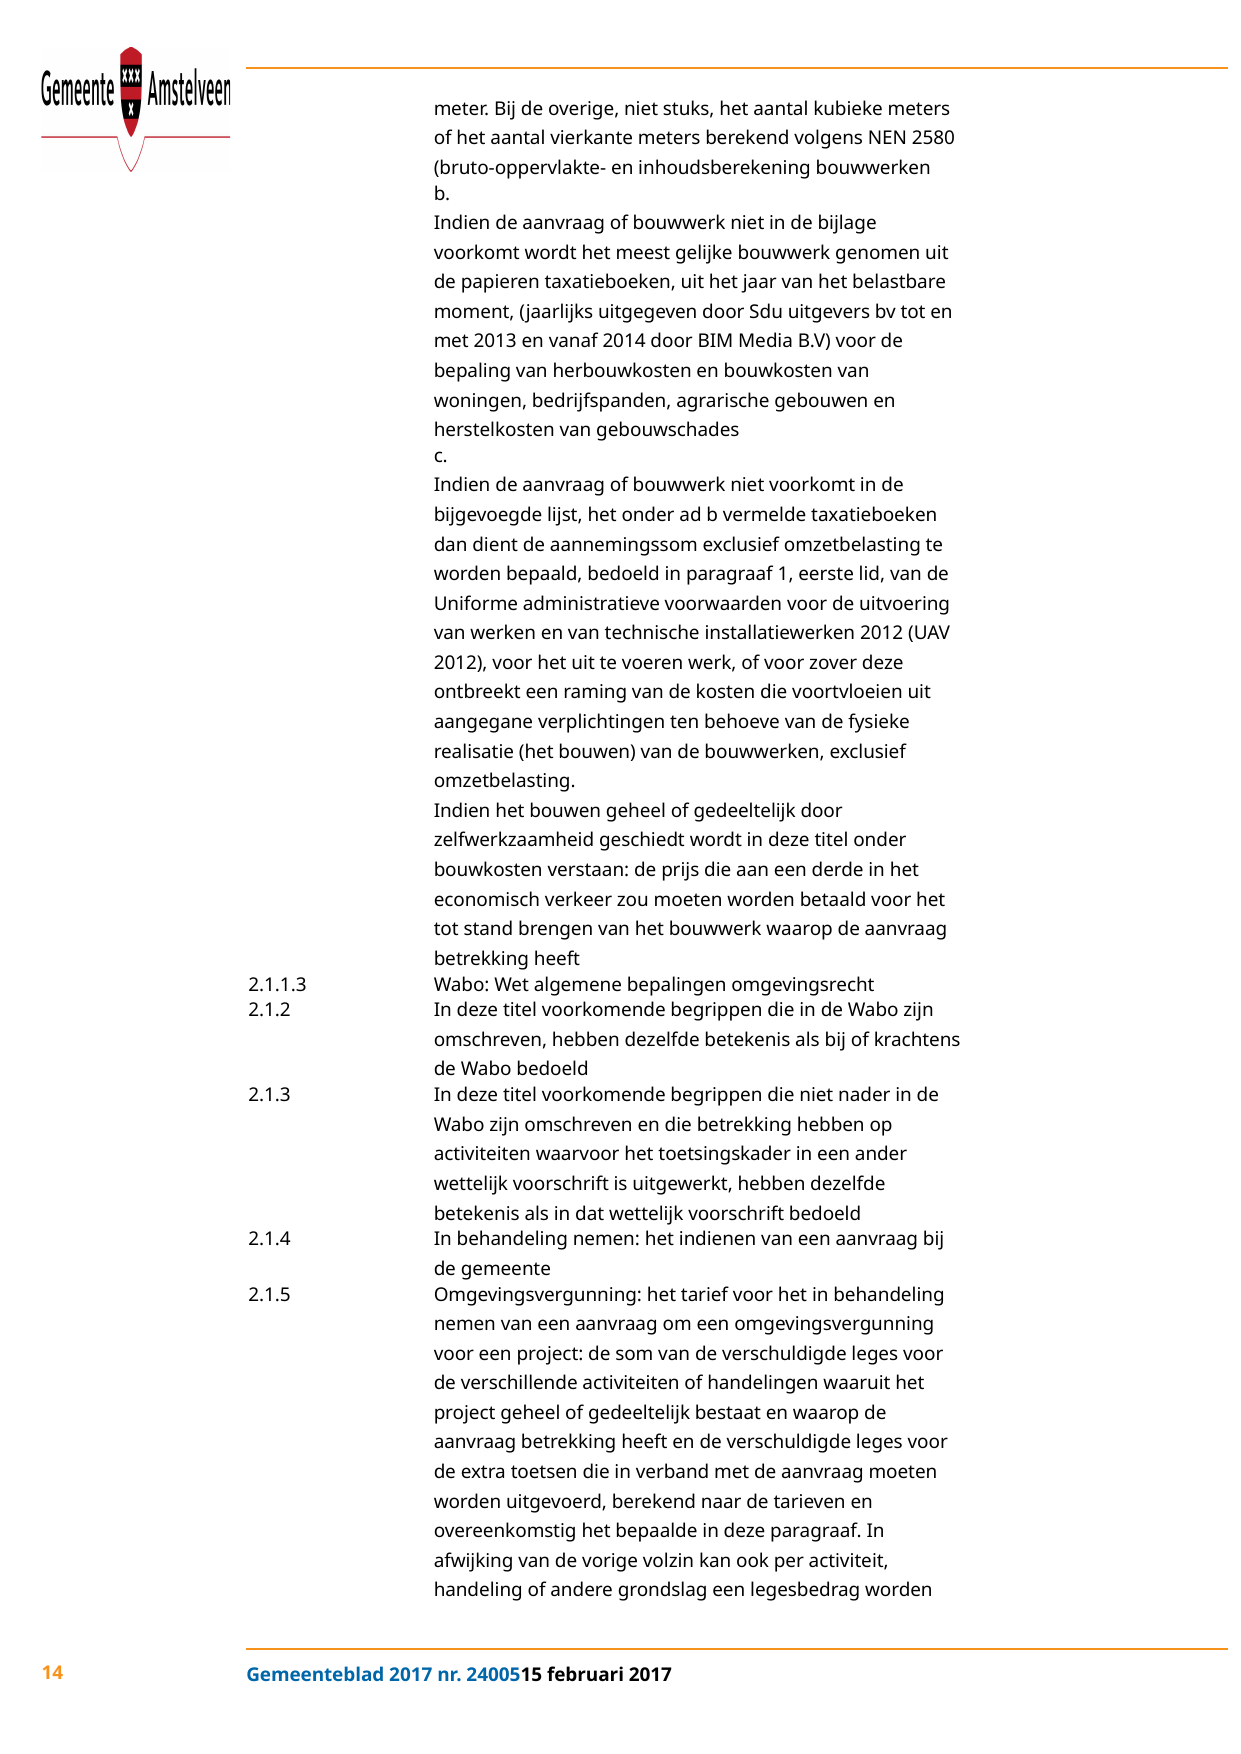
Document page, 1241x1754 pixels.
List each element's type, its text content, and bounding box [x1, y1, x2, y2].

table_cell In deze titel voorkomende begrippen die in de Wabo zijn omschreven, hebben dezelfde betekenis als bij of krachtens de Wabo bedoeld [434, 996, 966, 1081]
table_cell 2.1.4 [248, 1225, 433, 1281]
table_cell [966, 1081, 1152, 1225]
table_cell 2.1.5 [248, 1281, 433, 1602]
table_cell b. Indien de aanvraag of bouwwerk niet in de bijlage voorkomt wordt het meest gelijke bouwwerk genomen uit de papieren taxatieboeken, uit het jaar van het belastbare moment, (jaarlijks uitgegeven door Sdu uitgevers bv tot en met 2013 en vanaf 2014 door BIM Media B.V) voor de bepaling van herbouwkosten en bouwkosten van woningen, bedrijfspanden, agrarische gebouwen en herstelkosten van gebouwschades [434, 180, 966, 442]
table_cell [248, 442, 433, 971]
table_cell 2.1.3 [248, 1081, 433, 1225]
table_cell In behandeling nemen: het indienen van een aanvraag bij de gemeente [434, 1225, 966, 1281]
table_cell [248, 180, 433, 442]
table_cell [966, 180, 1152, 442]
table_cell Omgevingsvergunning: het tarief voor het in behandeling nemen van een aanvraag om een omgevingsvergunning voor een project: de som van de verschuldigde leges voor de verschillende activiteiten of handelingen waaruit het project geheel of gedeeltelijk bestaat en waarop de aanvraag betrekking heeft en de verschuldigde leges voor de extra toetsen die in verband met de aanvraag moeten worden uitgevoerd, berekend naar de tarieven en overeenkomstig het bepaalde in deze paragraaf. In afwijking van de vorige volzin kan ook per activiteit, handeling of andere grondslag een legesbedrag worden [434, 1281, 966, 1602]
table_cell [966, 996, 1152, 1081]
table_cell [966, 442, 1152, 971]
table_cell [248, 95, 433, 180]
table_cell In deze titel voorkomende begrippen die niet nader in de Wabo zijn omschreven en die betrekking hebben op activiteiten waarvoor het toetsingskader in een ander wettelijk voorschrift is uitgewerkt, hebben dezelfde betekenis als in dat wettelijk voorschrift bedoeld [434, 1081, 966, 1225]
table_cell meter. Bij de overige, niet stuks, het aantal kubieke meters of het aantal vierkante meters berekend volgens NEN 2580 (bruto-oppervlakte- en inhoudsberekening bouwwerken [434, 95, 966, 180]
table_cell [966, 1281, 1152, 1602]
table_cell [966, 95, 1152, 180]
table_cell 2.1.1.3 [248, 971, 433, 996]
table_cell c. Indien de aanvraag of bouwwerk niet voorkomt in de bijgevoegde lijst, het onder ad b vermelde taxatieboeken dan dient de aannemingssom exclusief omzetbelasting te worden bepaald, bedoeld in paragraaf 1, eerste lid, van de Uniforme administratieve voorwaarden voor de uitvoering van werken en van technische installatiewerken 2012 (UAV 2012), voor het uit te voeren werk, of voor zover deze ontbreekt een raming van de kosten die voortvloeien uit aangegane verplichtingen ten behoeve van de fysieke realisatie (het bouwen) van de bouwwerken, exclusief omzetbelasting. Indien het bouwen geheel of gedeeltelijk door zelfwerkzaamheid geschiedt wordt in deze titel onder bouwkosten verstaan: de prijs die aan een derde in het economisch verkeer zou moeten worden betaald voor het tot stand brengen van het bouwwerk waarop de aanvraag betrekking heeft [434, 442, 966, 971]
table_cell Wabo: Wet algemene bepalingen omgevingsrecht [434, 971, 966, 996]
table_cell 2.1.2 [248, 996, 433, 1081]
picture [41, 47, 231, 172]
table_cell [966, 971, 1152, 996]
table_cell [966, 1225, 1152, 1281]
